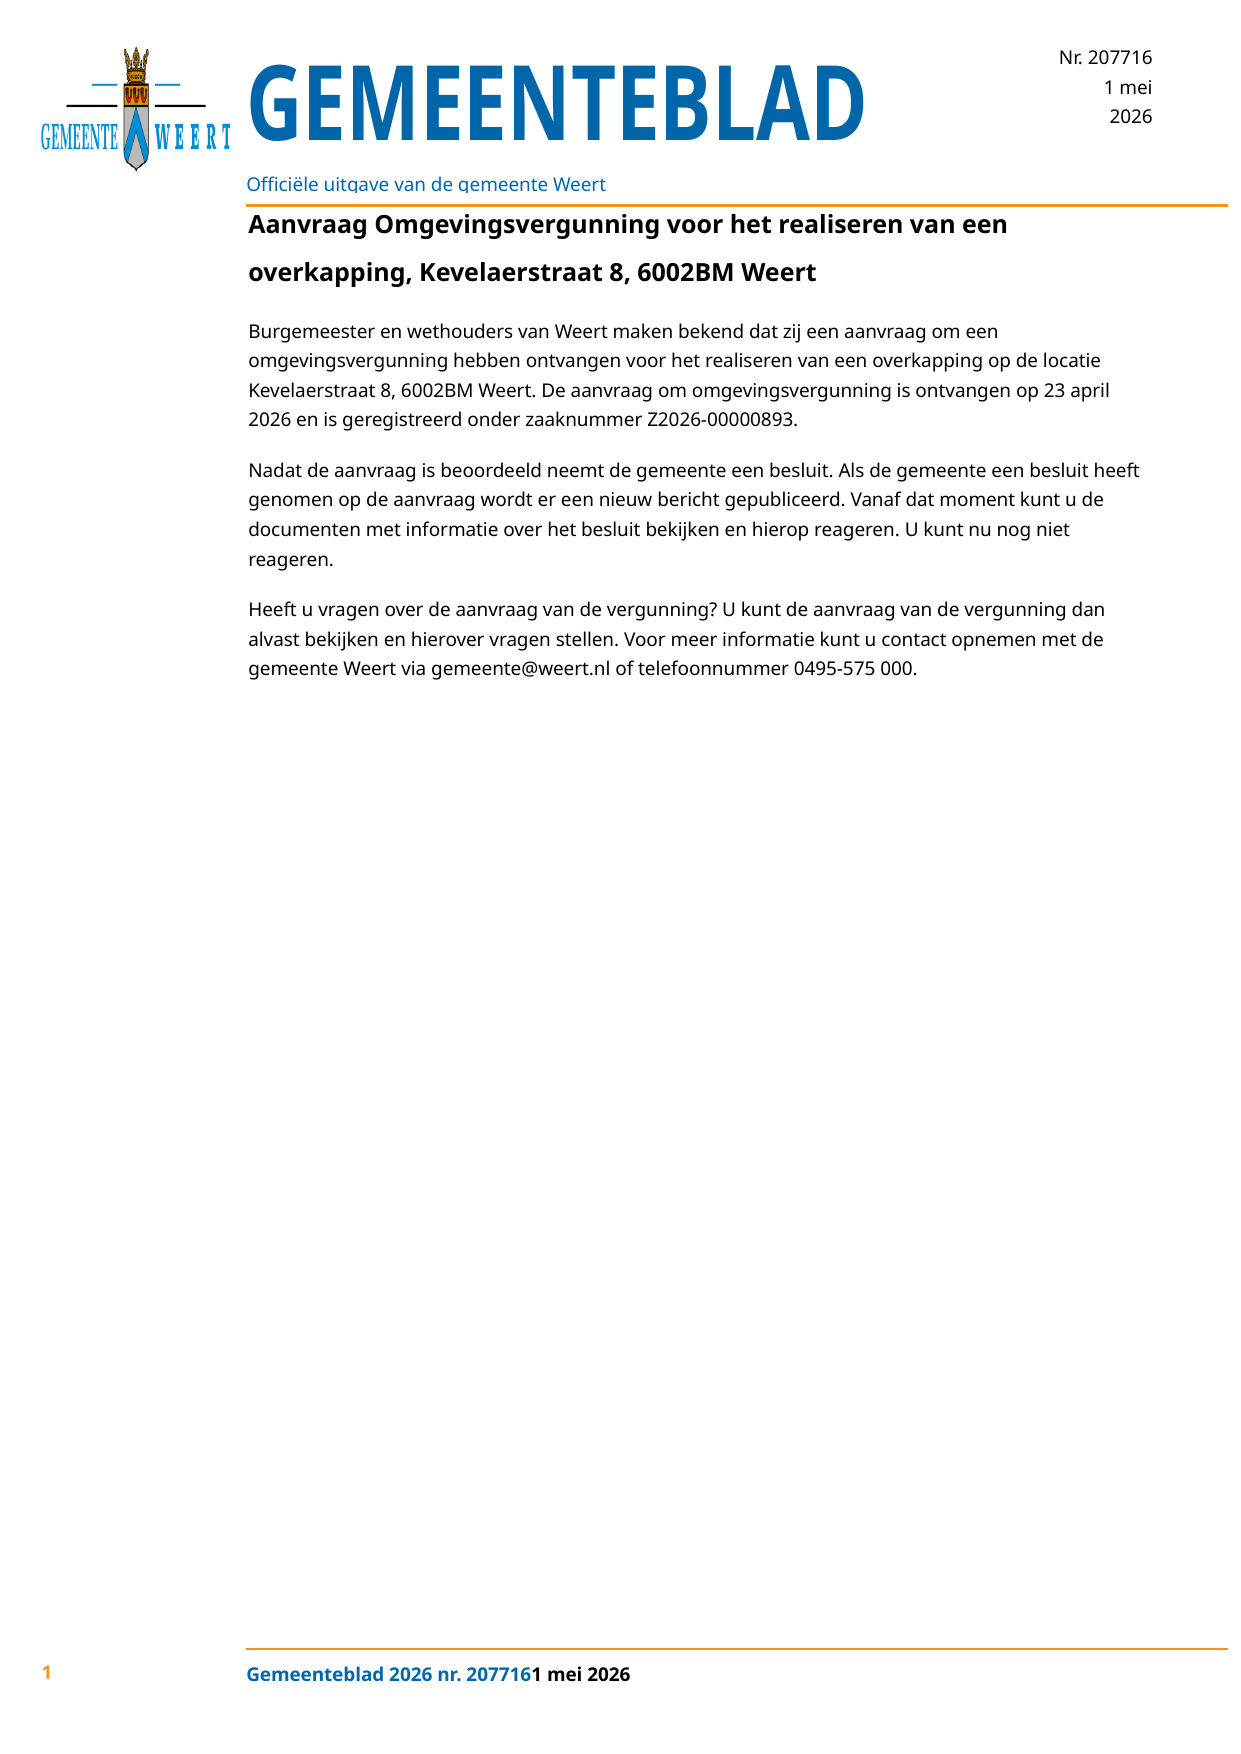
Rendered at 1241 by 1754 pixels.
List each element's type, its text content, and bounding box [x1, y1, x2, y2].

text Burgemeester en wethouders van Weert maken bekend dat zij een aanvraag om een omgevingsvergunning hebben ontvangen voor het realiseren van een overkapping op de locatie Kevelaerstraat 8, 6002BM Weert. De aanvraag om omgevingsvergunning is ontvangen op 23 april 2026 en is geregistreerd onder zaaknummer Z2026-00000893. [248, 318, 1152, 432]
text Nadat de aanvraag is beoordeeld neemt de gemeente een besluit. Als de gemeente een besluit heeft genomen op de aanvraag wordt er een nieuw bericht gepubliceerd. Vanaf dat moment kunt u de documenten met informatie over het besluit bekijken en hierop reageren. U kunt nu nog niet reageren. [248, 457, 1152, 572]
picture [41, 47, 231, 172]
text Aanvraag Omgevingsvergunning voor het realiseren van een overkapping, Kevelaerstraat 8, 6002BM Weert [248, 207, 1152, 288]
text Heeft u vragen over de aanvraag van de vergunning? U kunt de aanvraag van de vergunning dan alvast bekijken en hierover vragen stellen. Voor meer informatie kunt u contact opnemen met de gemeente Weert via gemeente@weert.nl of telefoonnummer 0495-575 000. [248, 596, 1152, 681]
